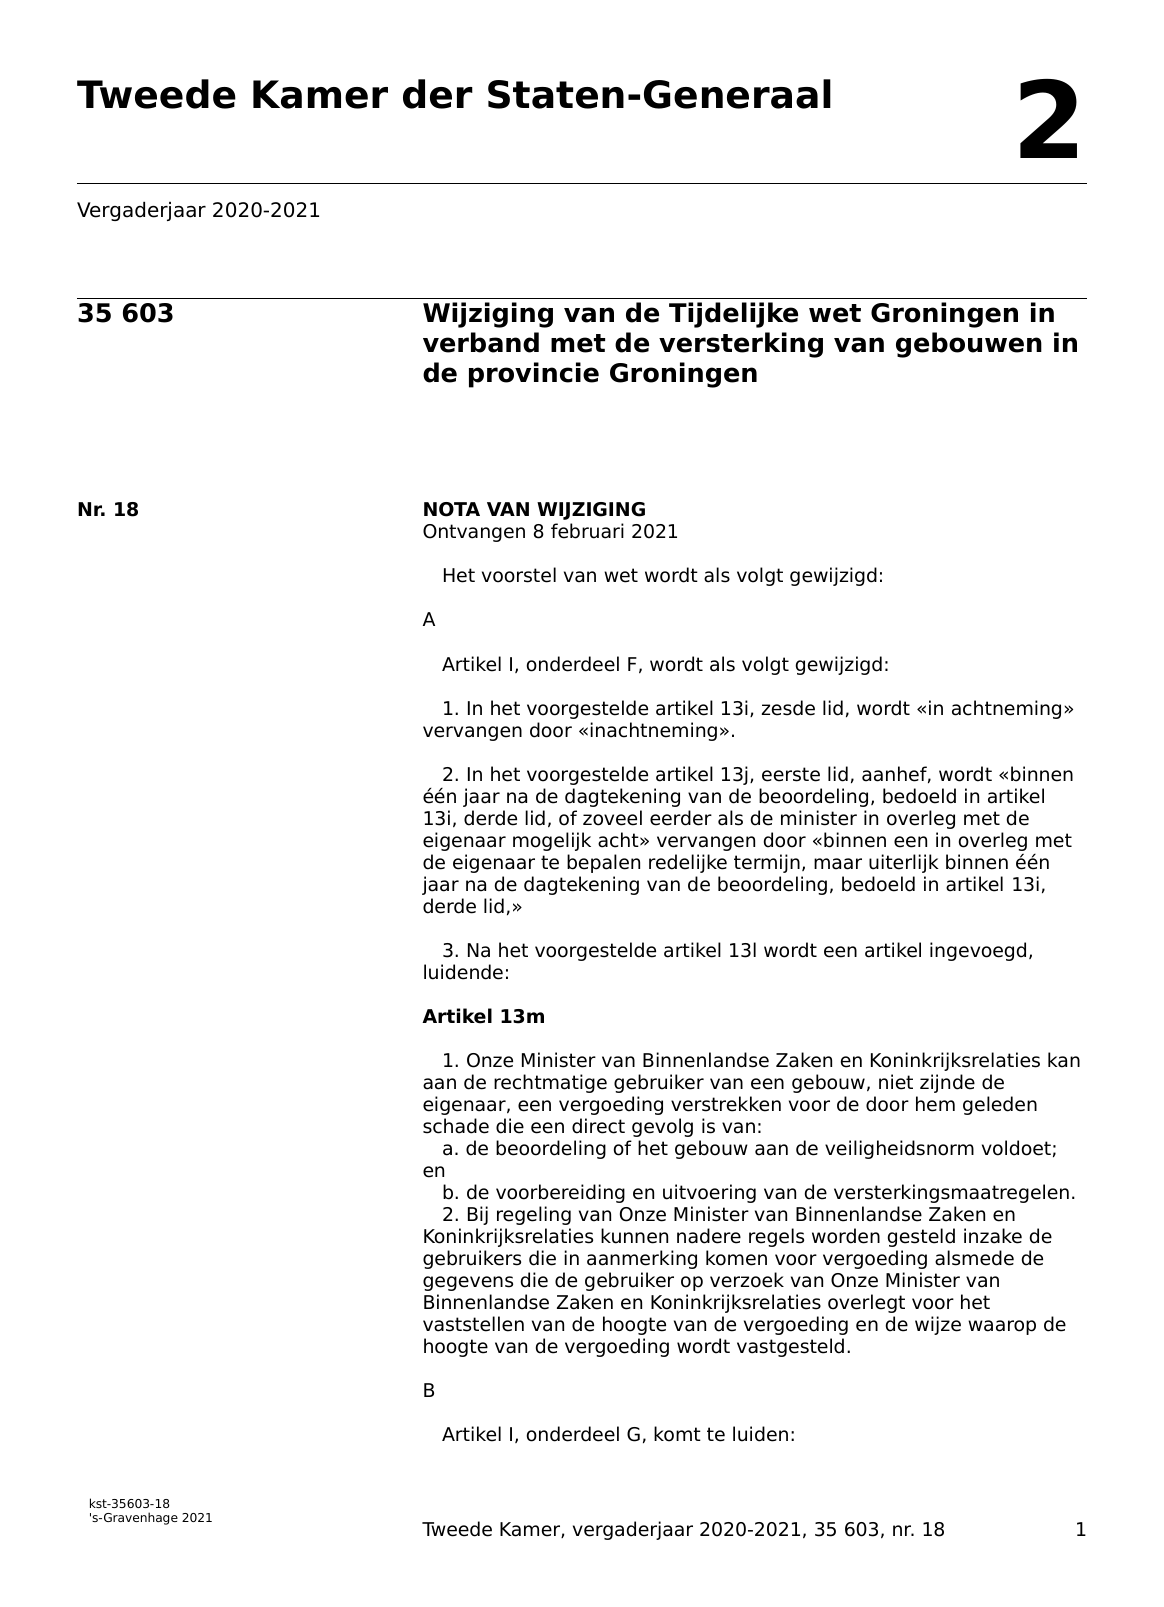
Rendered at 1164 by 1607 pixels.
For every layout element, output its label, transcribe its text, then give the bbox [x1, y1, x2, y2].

text Ontvangen 8 februari 2021 [422, 521, 1087, 543]
subtitle Nr. 18 NOTA VAN WIJZIGING [77, 499, 1087, 521]
subtitle A [422, 609, 1087, 631]
text Het voorstel van wet wordt als volgt gewijzigd: [422, 565, 1087, 587]
text 1. Onze Minister van Binnenlandse Zaken en Koninkrijksrelaties kan aan de rechtmatige gebruiker van een gebouw, niet zijnde de eigenaar, een vergoeding verstrekken voor de door hem geleden schade die een direct gevolg is van: [422, 1050, 1087, 1138]
text kst-35603-18 [88, 1497, 323, 1511]
text 2. In het voorgestelde artikel 13j, eerste lid, aanhef, wordt «binnen één jaar na de dagtekening van de beoordeling, bedoeld in artikel 13i, derde lid, of zoveel eerder als de minister in overleg met de eigenaar mogelijk acht» vervangen door «binnen een in overleg met de eigenaar te bepalen redelijke termijn, maar uiterlijk binnen één jaar na de dagtekening van de beoordeling, bedoeld in artikel 13i, derde lid,» [422, 764, 1087, 918]
table_header Tweede Kamer der Staten-Generaal [77, 59, 886, 183]
text 's-Gravenhage 2021 [88, 1511, 323, 1525]
text Artikel I, onderdeel F, wordt als volgt gewijzigd: [422, 653, 1087, 676]
subtitle B [422, 1380, 1087, 1402]
subtitle Artikel 13m [422, 1006, 1087, 1028]
text 3. Na het voorgestelde artikel 13l wordt een artikel ingevoegd, luidende: [422, 940, 1087, 984]
text b. de voorbereiding en uitvoering van de versterkingsmaatregelen. [422, 1182, 1087, 1204]
text Artikel I, onderdeel G, komt te luiden: [422, 1424, 1087, 1446]
text 2. Bij regeling van Onze Minister van Binnenlandse Zaken en Koninkrijksrelaties kunnen nadere regels worden gesteld inzake de gebruikers die in aanmerking komen voor vergoeding alsmede de gegevens die de gebruiker op verzoek van Onze Minister van Binnenlandse Zaken en Koninkrijksrelaties overlegt voor het vaststellen van de hoogte van de vergoeding en de wijze waarop de hoogte van de vergoeding wordt vastgesteld. [422, 1204, 1087, 1358]
table_header 2 [886, 59, 1087, 183]
table_cell Vergaderjaar 2020-2021 [77, 184, 1087, 298]
text 1. In het voorgestelde artikel 13i, zesde lid, wordt «in achtneming» vervangen door «inachtneming». [422, 698, 1087, 742]
text a. de beoordeling of het gebouw aan de veiligheidsnorm voldoet; en [422, 1138, 1087, 1182]
subtitle 35 603 Wijziging van de Tijdelijke wet Groningen in verband met de versterking van gebouwen in de provincie Groningen [77, 299, 1087, 388]
